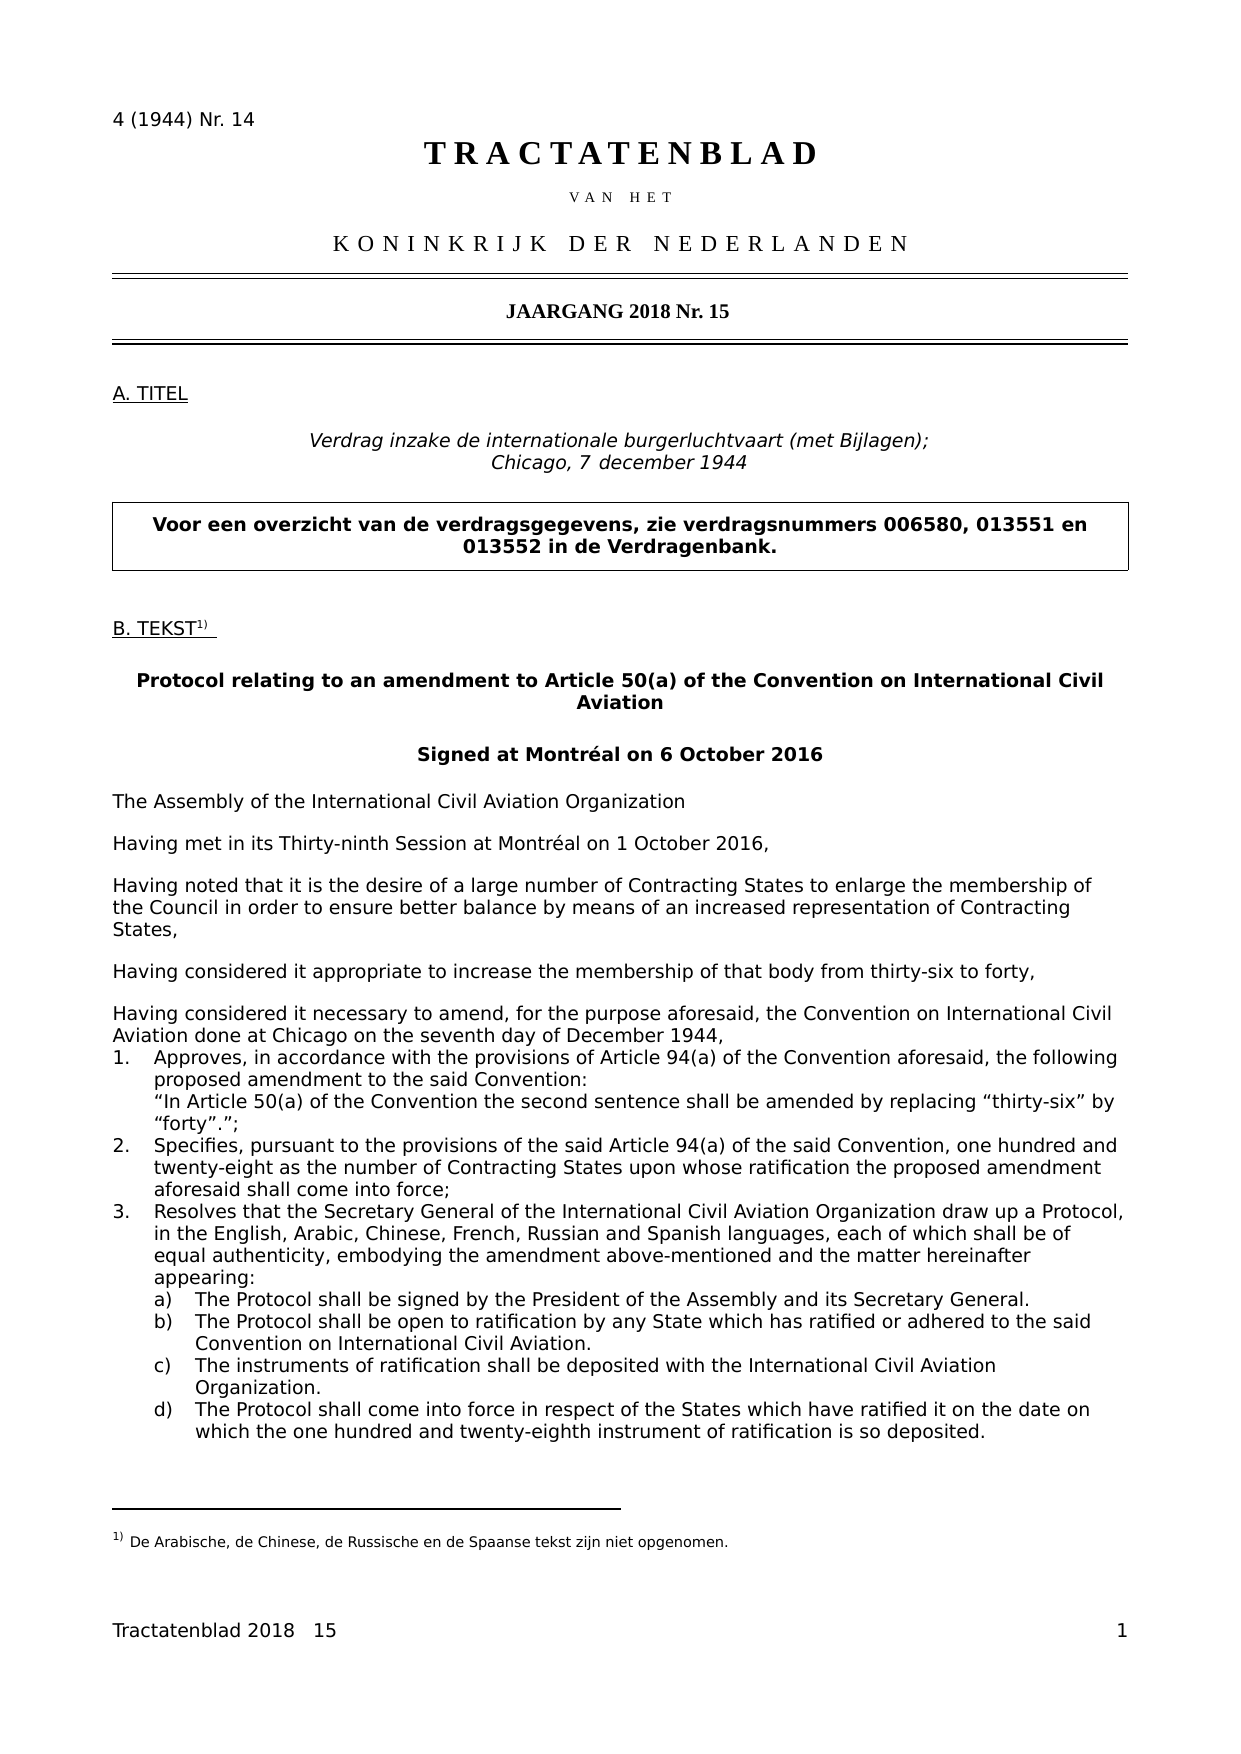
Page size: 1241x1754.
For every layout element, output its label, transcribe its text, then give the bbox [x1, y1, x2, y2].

subtitle Protocol relating to an amendment to Article 50(a) of the Convention on International Civil Aviation [112, 670, 1128, 714]
text Having considered it appropriate to increase the membership of that body from thirty-six to forty, [112, 961, 1128, 983]
text 4 (1944) Nr. 14 [112, 109, 1128, 131]
text TRACTATENBLAD [112, 133, 1128, 172]
text d) The Protocol shall come into force in respect of the States which have ratified it on the date on which the one hundred and twenty-eighth instrument of ratification is so deposited. [153, 1398, 1128, 1442]
text The Assembly of the International Civil Aviation Organization [112, 791, 1128, 813]
text c) The instruments of ratification shall be deposited with the International Civil Aviation Organization. [153, 1354, 1128, 1398]
text Chicago, 7 december 1944 [112, 452, 1128, 474]
text Verdrag inzake de internationale burgerluchtvaart (met Bijlagen); [112, 430, 1128, 452]
text De Arabische, de Chinese, de Russische en de Spaanse tekst zijn niet opgenomen. [112, 1530, 1128, 1552]
text KONINKRIJK DER NEDERLANDEN [112, 229, 1128, 256]
text Having met in its Thirty-ninth Session at Montréal on 1 October 2016, [112, 833, 1128, 855]
text Having noted that it is the desire of a large number of Contracting States to enlarge the membership of the Council in order to ensure better balance by means of an increased representation of Contracting States, [112, 875, 1128, 941]
subtitle A. TITEL [112, 383, 1128, 405]
subtitle Signed at Montréal on 6 October 2016 [112, 744, 1128, 766]
text 3. Resolves that the Secretary General of the International Civil Aviation Organization draw up a Protocol, in the English, Arabic, Chinese, French, Russian and Spanish languages, each of which shall be of equal authenticity, embodying the amendment above-mentioned and the matter hereinafter appearing: [112, 1201, 1128, 1289]
text JAARGANG 2018 Nr. 15 [112, 299, 1128, 323]
text “In Article 50(a) of the Convention the second sentence shall be amended by replacing “thirty-six” by “forty”.”; [153, 1091, 1128, 1135]
text Having considered it necessary to amend, for the purpose aforesaid, the Convention on International Civil Aviation done at Chicago on the seventh day of December 1944, [112, 1003, 1128, 1047]
text 1. Approves, in accordance with the provisions of Article 94(a) of the Convention aforesaid, the following proposed amendment to the said Convention: [112, 1047, 1128, 1091]
text VAN HET [112, 189, 1128, 206]
text a) The Protocol shall be signed by the President of the Assembly and its Secretary General. [153, 1289, 1128, 1311]
text b) The Protocol shall be open to ratification by any State which has ratified or adhered to the said Convention on International Civil Aviation. [153, 1311, 1128, 1354]
text 2. Specifies, pursuant to the provisions of the said Article 94(a) of the said Convention, one hundred and twenty-eight as the number of Contracting States upon whose ratification the proposed amendment aforesaid shall come into force; [112, 1135, 1128, 1201]
subtitle B. TEKST [112, 618, 1128, 640]
